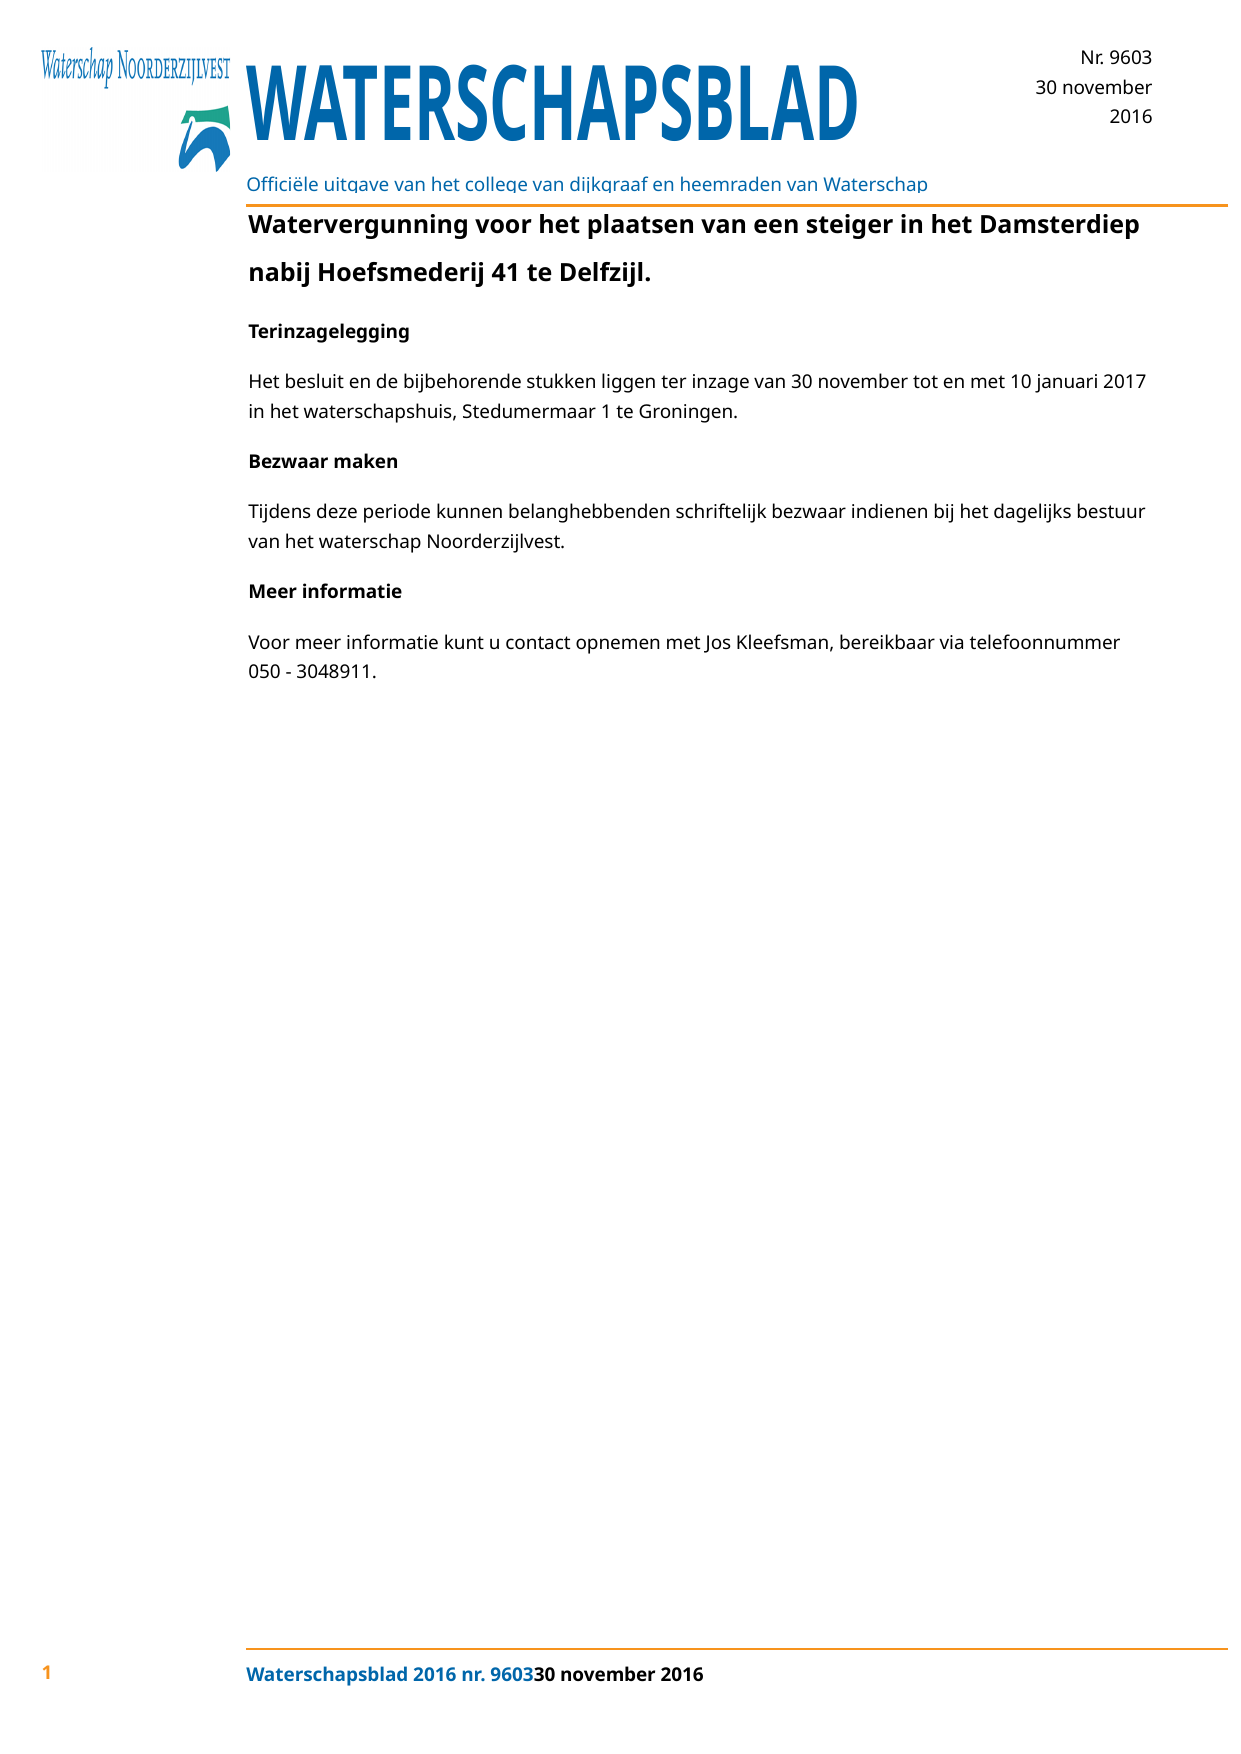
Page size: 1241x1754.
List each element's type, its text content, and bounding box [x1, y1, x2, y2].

picture [41, 47, 231, 172]
text Het besluit en de bijbehorende stukken liggen ter inzage van 30 november tot en met 10 januari 2017 in het waterschapshuis, Stedumermaar 1 te Groningen. [248, 368, 1152, 424]
text Bezwaar maken [248, 448, 1152, 474]
text Watervergunning voor het plaatsen van een steiger in het Damsterdiep nabij Hoefsmederij 41 te Delfzijl. [248, 207, 1152, 288]
text Meer informatie [248, 579, 1152, 604]
text Tijdens deze periode kunnen belanghebbenden schriftelijk bezwaar indienen bij het dagelijks bestuur van het waterschap Noorderzijlvest. [248, 499, 1152, 554]
text Voor meer informatie kunt u contact opnemen met Jos Kleefsman, bereikbaar via telefoonnummer 050 - 3048911. [248, 629, 1152, 684]
text Terinzagelegging [248, 318, 1152, 344]
